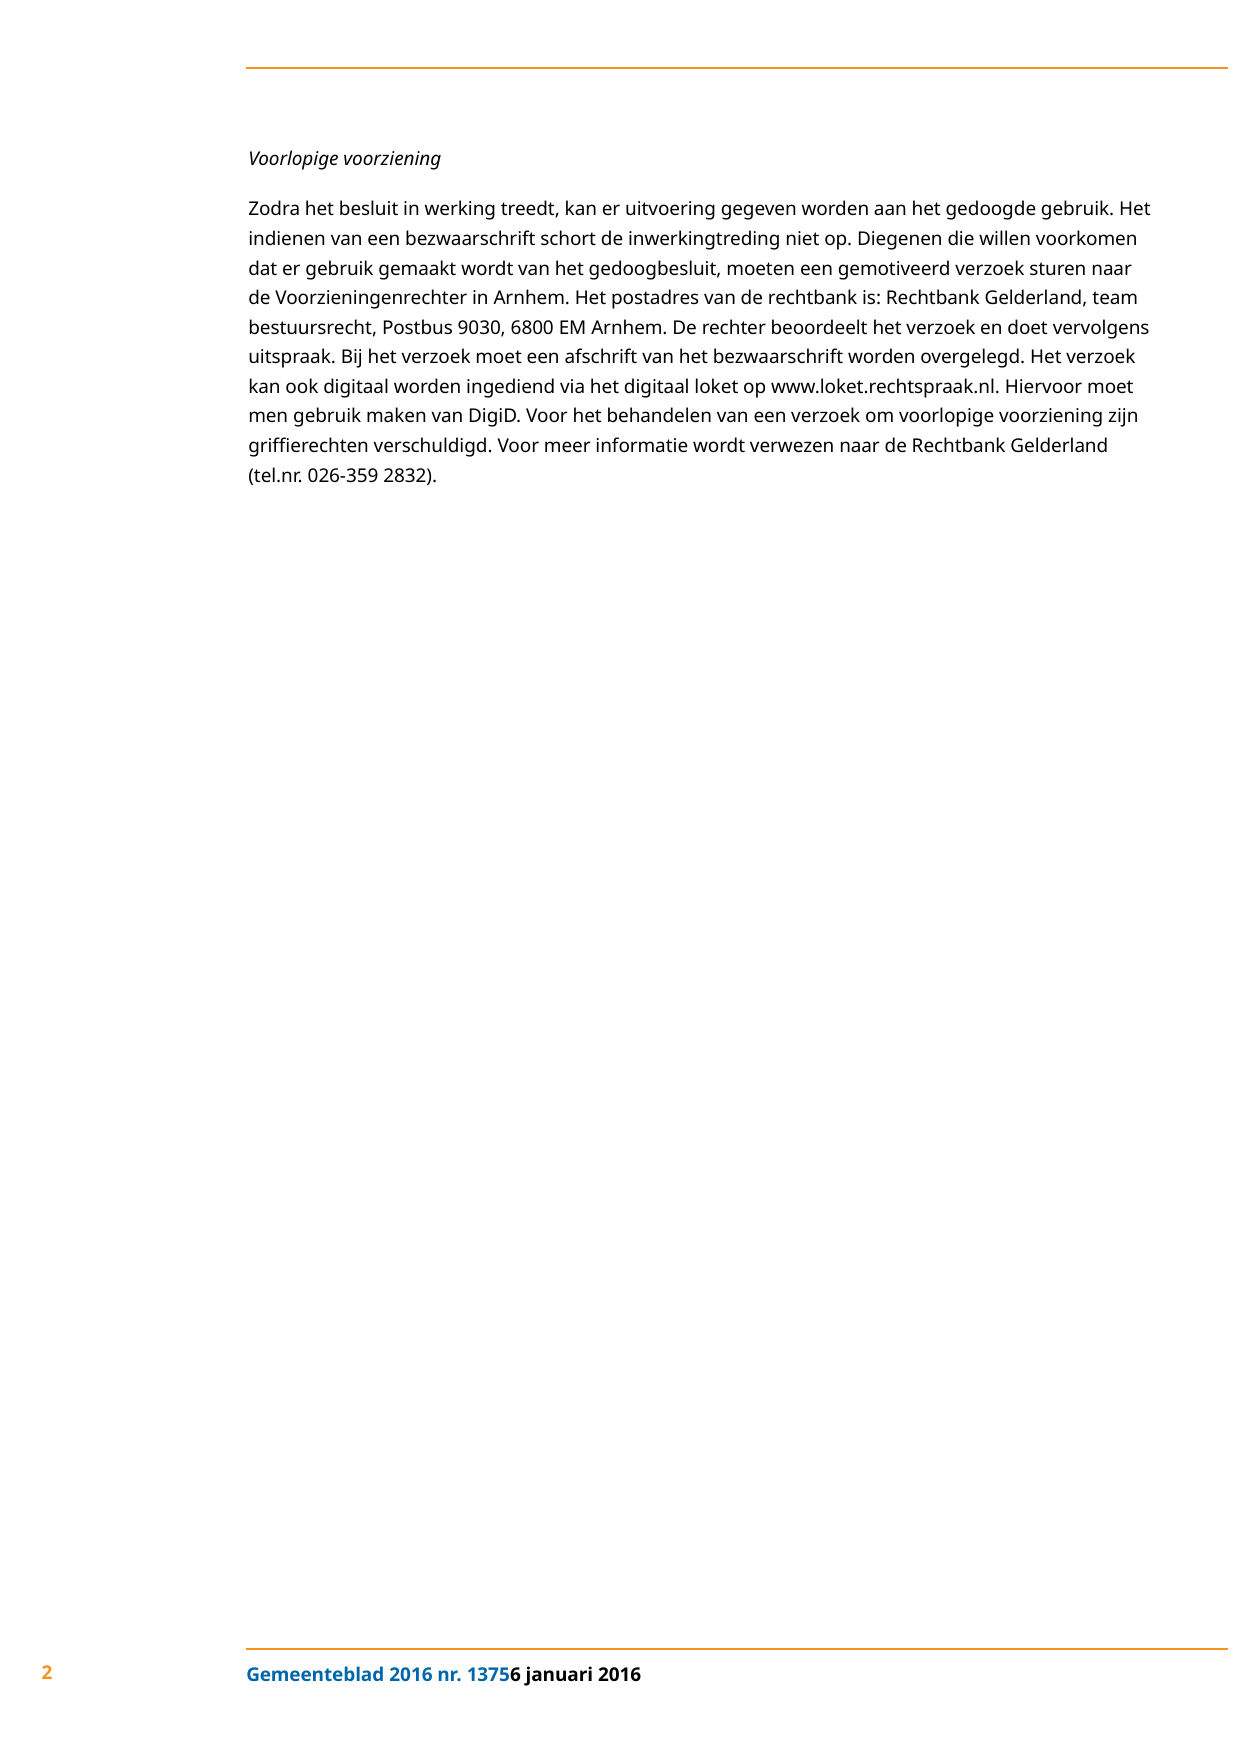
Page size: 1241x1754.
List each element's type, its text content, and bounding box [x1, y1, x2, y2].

picture [41, 47, 231, 172]
text Voorlopige voorziening [248, 145, 1152, 171]
text Zodra het besluit in werking treedt, kan er uitvoering gegeven worden aan het gedoogde gebruik. Het indienen van een bezwaarschrift schort de inwerkingtreding niet op. Diegenen die willen voorkomen dat er gebruik gemaakt wordt van het gedoogbesluit, moeten een gemotiveerd verzoek sturen naar de Voorzieningenrechter in Arnhem. Het postadres van de rechtbank is: Rechtbank Gelderland, team bestuursrecht, Postbus 9030, 6800 EM Arnhem. De rechter beoordeelt het verzoek en doet vervolgens uitspraak. Bij het verzoek moet een afschrift van het bezwaarschrift worden overgelegd. Het verzoek kan ook digitaal worden ingediend via het digitaal loket op www.loket.rechtspraak.nl. Hiervoor moet men gebruik maken van DigiD. Voor het behandelen van een verzoek om voorlopige voorziening zijn griffierechten verschuldigd. Voor meer informatie wordt verwezen naar de Rechtbank Gelderland (tel.nr. 026-359 2832). [248, 196, 1152, 488]
